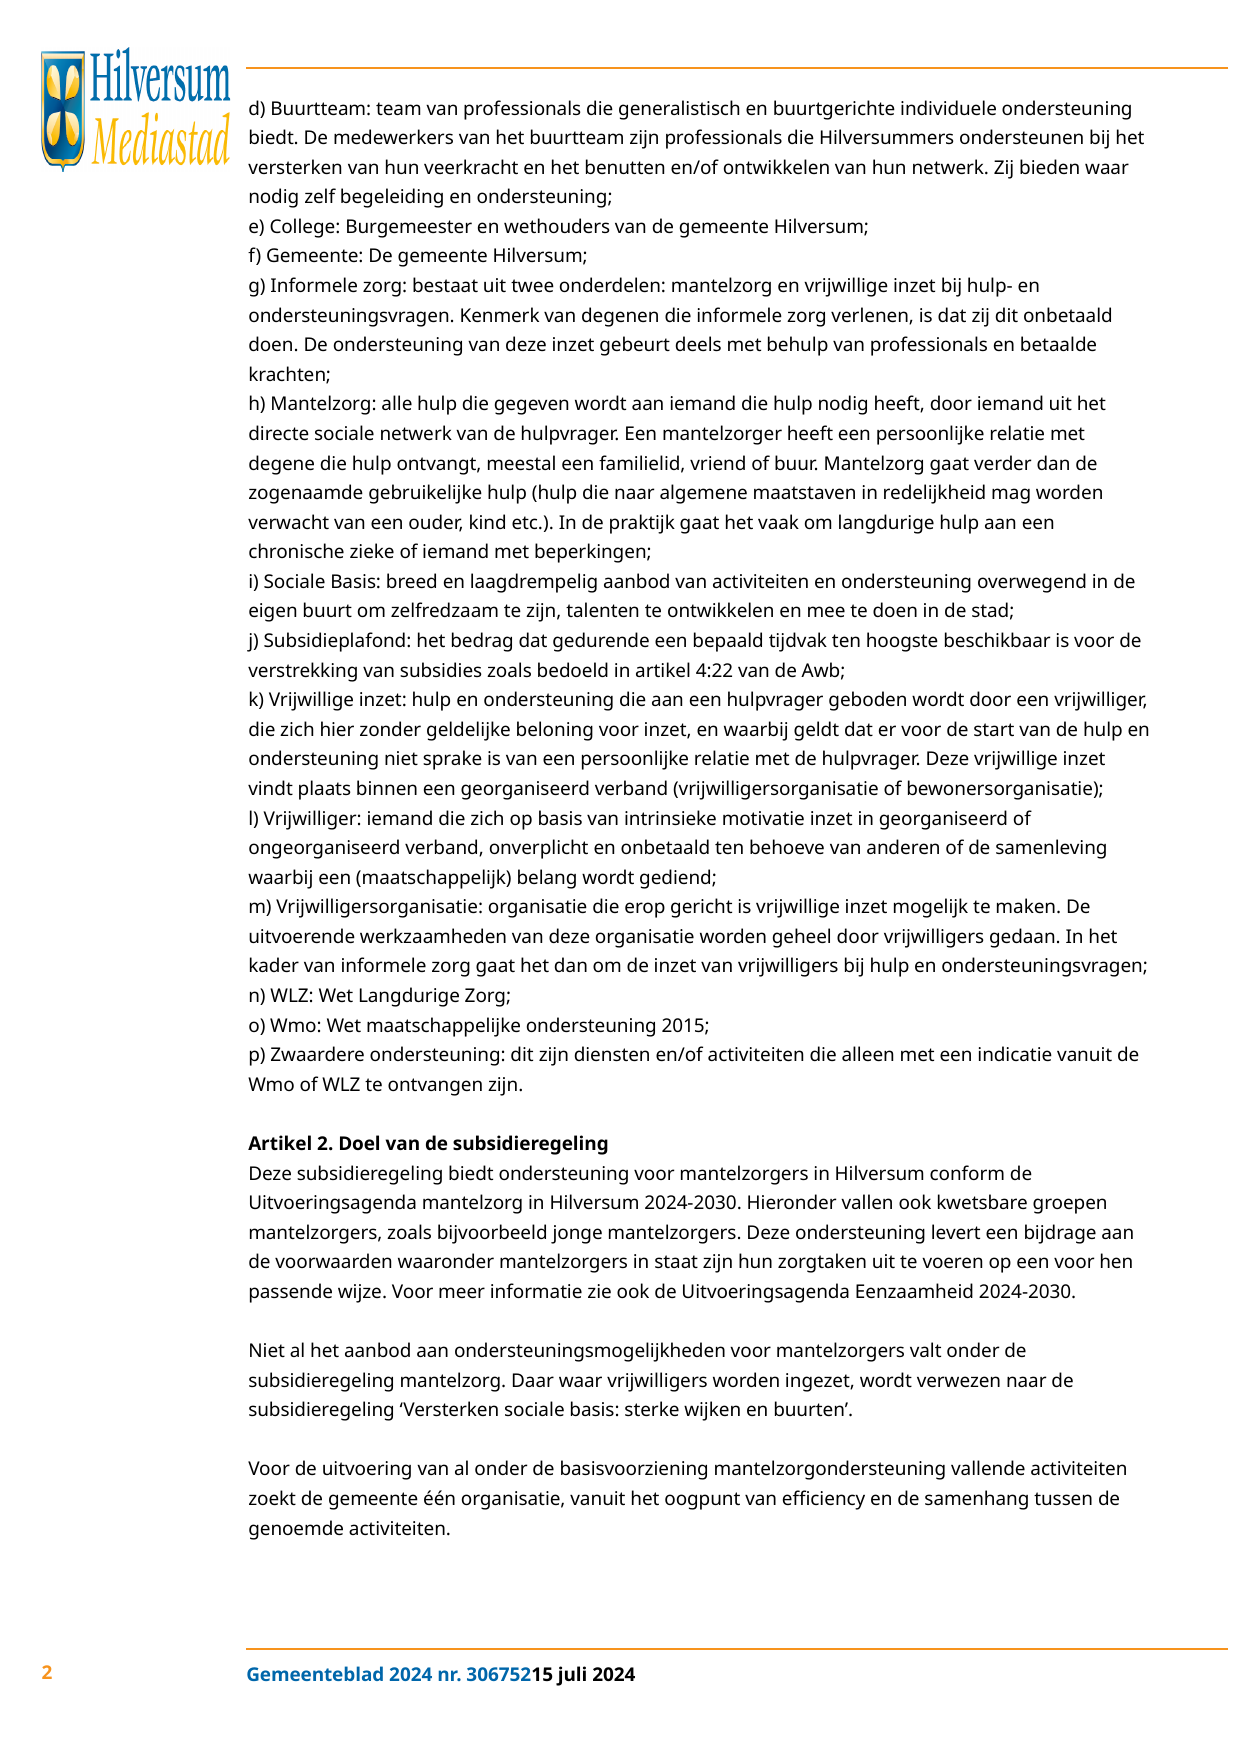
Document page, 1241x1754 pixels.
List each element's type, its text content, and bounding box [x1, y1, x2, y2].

text n) WLZ: Wet Langdurige Zorg; [248, 982, 1152, 1008]
text j) Subsidieplafond: het bedrag dat gedurende een bepaald tijdvak ten hoogste beschikbaar is voor de verstrekking van subsidies zoals bedoeld in artikel 4:22 van de Awb; [248, 627, 1152, 683]
text g) Informele zorg: bestaat uit twee onderdelen: mantelzorg en vrijwillige inzet bij hulp- en ondersteuningsvragen. Kenmerk van degenen die informele zorg verlenen, is dat zij dit onbetaald doen. De ondersteuning van deze inzet gebeurt deels met behulp van professionals en betaalde krachten; [248, 272, 1152, 387]
text k) Vrijwillige inzet: hulp en ondersteuning die aan een hulpvrager geboden wordt door een vrijwilliger, die zich hier zonder geldelijke beloning voor inzet, en waarbij geldt dat er voor de start van de hulp en ondersteuning niet sprake is van een persoonlijke relatie met de hulpvrager. Deze vrijwillige inzet vindt plaats binnen een georganiseerd verband (vrijwilligersorganisatie of bewonersorganisatie); [248, 686, 1152, 801]
text Voor de uitvoering van al onder de basisvoorziening mantelzorgondersteuning vallende activiteiten zoekt de gemeente één organisatie, vanuit het oogpunt van efficiency en de samenhang tussen de genoemde activiteiten. [248, 1456, 1152, 1541]
text Artikel 2. Doel van de subsidieregeling [248, 1130, 1152, 1156]
text m) Vrijwilligersorganisatie: organisatie die erop gericht is vrijwillige inzet mogelijk te maken. De uitvoerende werkzaamheden van deze organisatie worden geheel door vrijwilligers gedaan. In het kader van informele zorg gaat het dan om de inzet van vrijwilligers bij hulp en ondersteuningsvragen; [248, 893, 1152, 978]
text p) Zwaardere ondersteuning: dit zijn diensten en/of activiteiten die alleen met een indicatie vanuit de Wmo of WLZ te ontvangen zijn. [248, 1041, 1152, 1097]
text Deze subsidieregeling biedt ondersteuning voor mantelzorgers in Hilversum conform de Uitvoeringsagenda mantelzorg in Hilversum 2024-2030. Hieronder vallen ook kwetsbare groepen mantelzorgers, zoals bijvoorbeeld jonge mantelzorgers. Deze ondersteuning levert een bijdrage aan de voorwaarden waaronder mantelzorgers in staat zijn hun zorgtaken uit te voeren op een voor hen passende wijze. Voor meer informatie zie ook de Uitvoeringsagenda Eenzaamheid 2024-2030. [248, 1160, 1152, 1304]
text Niet al het aanbod aan ondersteuningsmogelijkheden voor mantelzorgers valt onder de subsidieregeling mantelzorg. Daar waar vrijwilligers worden ingezet, wordt verwezen naar de subsidieregeling ‘Versterken sociale basis: sterke wijken en buurten’. [248, 1337, 1152, 1422]
text h) Mantelzorg: alle hulp die gegeven wordt aan iemand die hulp nodig heeft, door iemand uit het directe sociale netwerk van de hulpvrager. Een mantelzorger heeft een persoonlijke relatie met degene die hulp ontvangt, meestal een familielid, vriend of buur. Mantelzorg gaat verder dan de zogenaamde gebruikelijke hulp (hulp die naar algemene maatstaven in redelijkheid mag worden verwacht van een ouder, kind etc.). In de praktijk gaat het vaak om langdurige hulp aan een chronische zieke of iemand met beperkingen; [248, 391, 1152, 564]
text o) Wmo: Wet maatschappelijke ondersteuning 2015; [248, 1012, 1152, 1038]
picture [41, 47, 231, 172]
text i) Sociale Basis: breed en laagdrempelig aanbod van activiteiten en ondersteuning overwegend in de eigen buurt om zelfredzaam te zijn, talenten te ontwikkelen en mee te doen in de stad; [248, 568, 1152, 623]
text d) Buurtteam: team van professionals die generalistisch en buurtgerichte individuele ondersteuning biedt. De medewerkers van het buurtteam zijn professionals die Hilversummers ondersteunen bij het versterken van hun veerkracht en het benutten en/of ontwikkelen van hun netwerk. Zij bieden waar nodig zelf begeleiding en ondersteuning; [248, 95, 1152, 209]
text l) Vrijwilliger: iemand die zich op basis van intrinsieke motivatie inzet in georganiseerd of ongeorganiseerd verband, onverplicht en onbetaald ten behoeve van anderen of de samenleving waarbij een (maatschappelijk) belang wordt gediend; [248, 805, 1152, 890]
text f) Gemeente: De gemeente Hilversum; [248, 243, 1152, 268]
text e) College: Burgemeester en wethouders van de gemeente Hilversum; [248, 213, 1152, 239]
